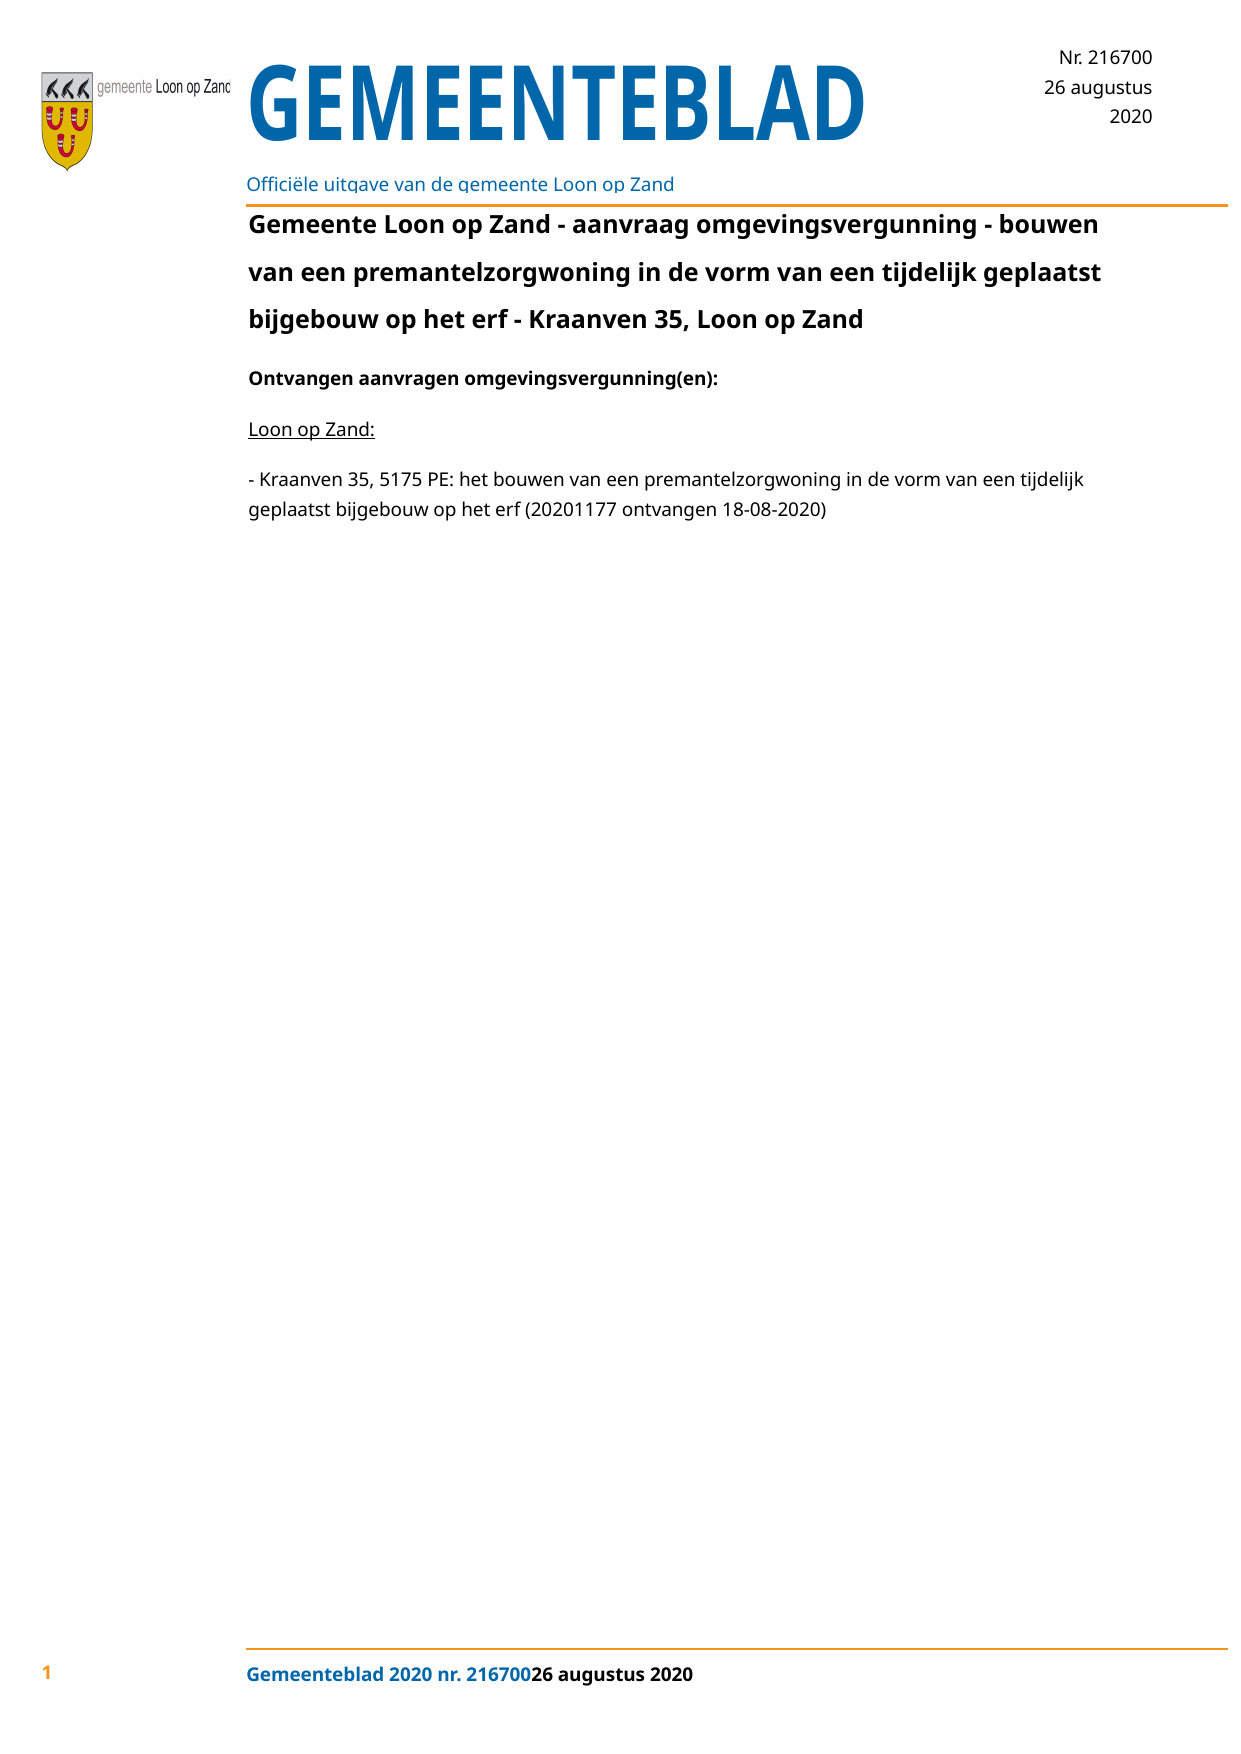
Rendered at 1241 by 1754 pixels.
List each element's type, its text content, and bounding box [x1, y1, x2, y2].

text Ontvangen aanvragen omgevingsvergunning(en): [248, 366, 1152, 391]
text Loon op Zand: [248, 416, 1152, 442]
picture [41, 47, 231, 172]
text - Kraanven 35, 5175 PE: het bouwen van een premantelzorgwoning in de vorm van een tijdelijk geplaatst bijgebouw op het erf (20201177 ontvangen 18-08-2020) [248, 466, 1152, 522]
text Gemeente Loon op Zand - aanvraag omgevingsvergunning - bouwen van een premantelzorgwoning in de vorm van een tijdelijk geplaatst bijgebouw op het erf - Kraanven 35, Loon op Zand [248, 207, 1152, 336]
